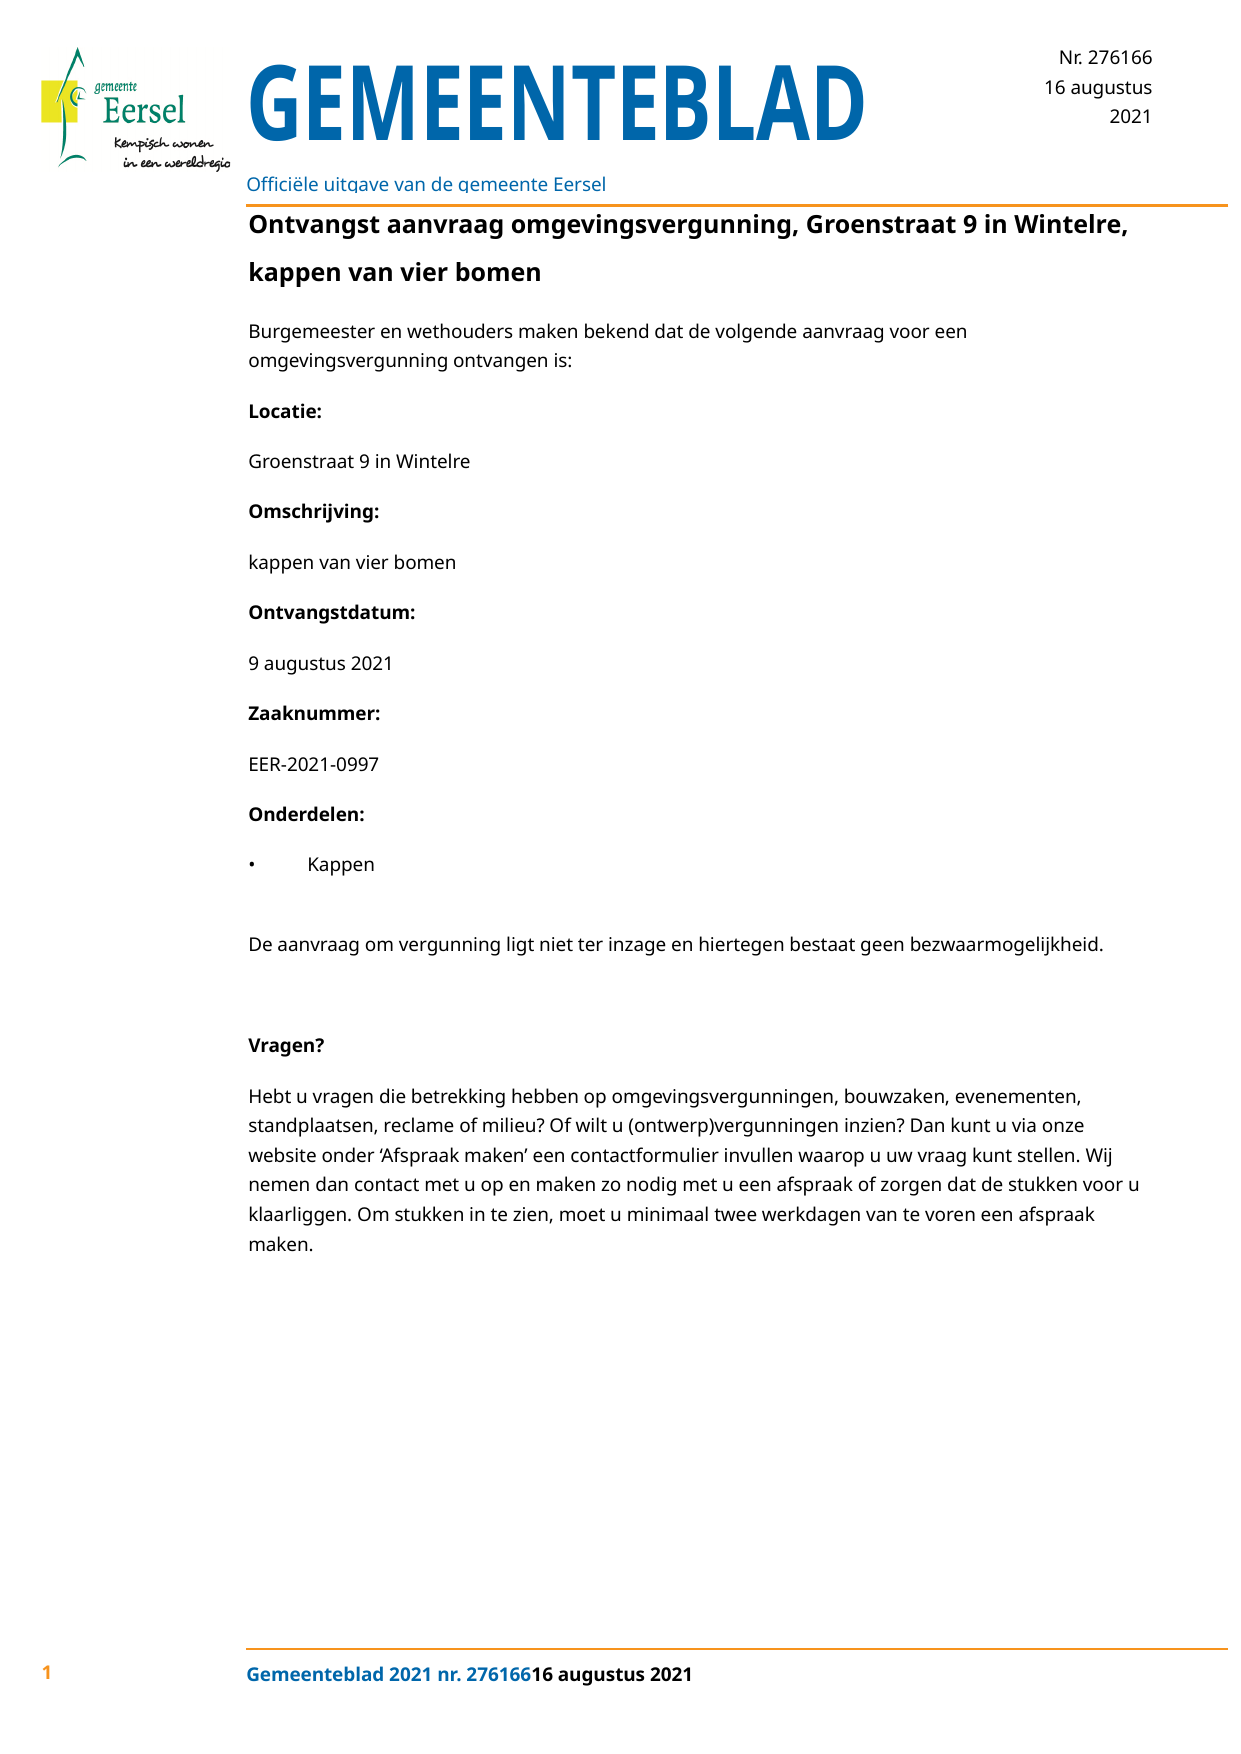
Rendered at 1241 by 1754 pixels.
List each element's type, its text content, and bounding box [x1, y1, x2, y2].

list Kappen [248, 852, 1152, 877]
text Ontvangst aanvraag omgevingsvergunning, Groenstraat 9 in Wintelre, kappen van vier bomen [248, 207, 1152, 288]
text Omschrijving: [248, 499, 1152, 524]
text Vragen? [248, 1032, 1152, 1058]
text kappen van vier bomen [248, 549, 1152, 575]
picture [41, 47, 231, 172]
text De aanvraag om vergunning ligt niet ter inzage en hiertegen bestaat geen bezwaarmogelijkheid. [248, 932, 1152, 957]
text Burgemeester en wethouders maken bekend dat de volgende aanvraag voor een omgevingsvergunning ontvangen is: [248, 318, 1152, 373]
text Locatie: [248, 398, 1152, 424]
text 9 augustus 2021 [248, 650, 1152, 676]
text Onderdelen: [248, 801, 1152, 827]
text EER-2021-0997 [248, 751, 1152, 777]
text Groenstraat 9 in Wintelre [248, 448, 1152, 474]
text Hebt u vragen die betrekking hebben op omgevingsvergunningen, bouwzaken, evenementen, standplaatsen, reclame of milieu? Of wilt u (ontwerp)vergunningen inzien? Dan kunt u via onze website onder ‘Afspraak maken’ een contactformulier invullen waarop u uw vraag kunt stellen. Wij nemen dan contact met u op en maken zo nodig met u een afspraak of zorgen dat de stukken voor u klaarliggen. Om stukken in te zien, moet u minimaal twee werkdagen van te voren een afspraak maken. [248, 1083, 1152, 1257]
text Zaaknummer: [248, 700, 1152, 726]
text Ontvangstdatum: [248, 599, 1152, 625]
